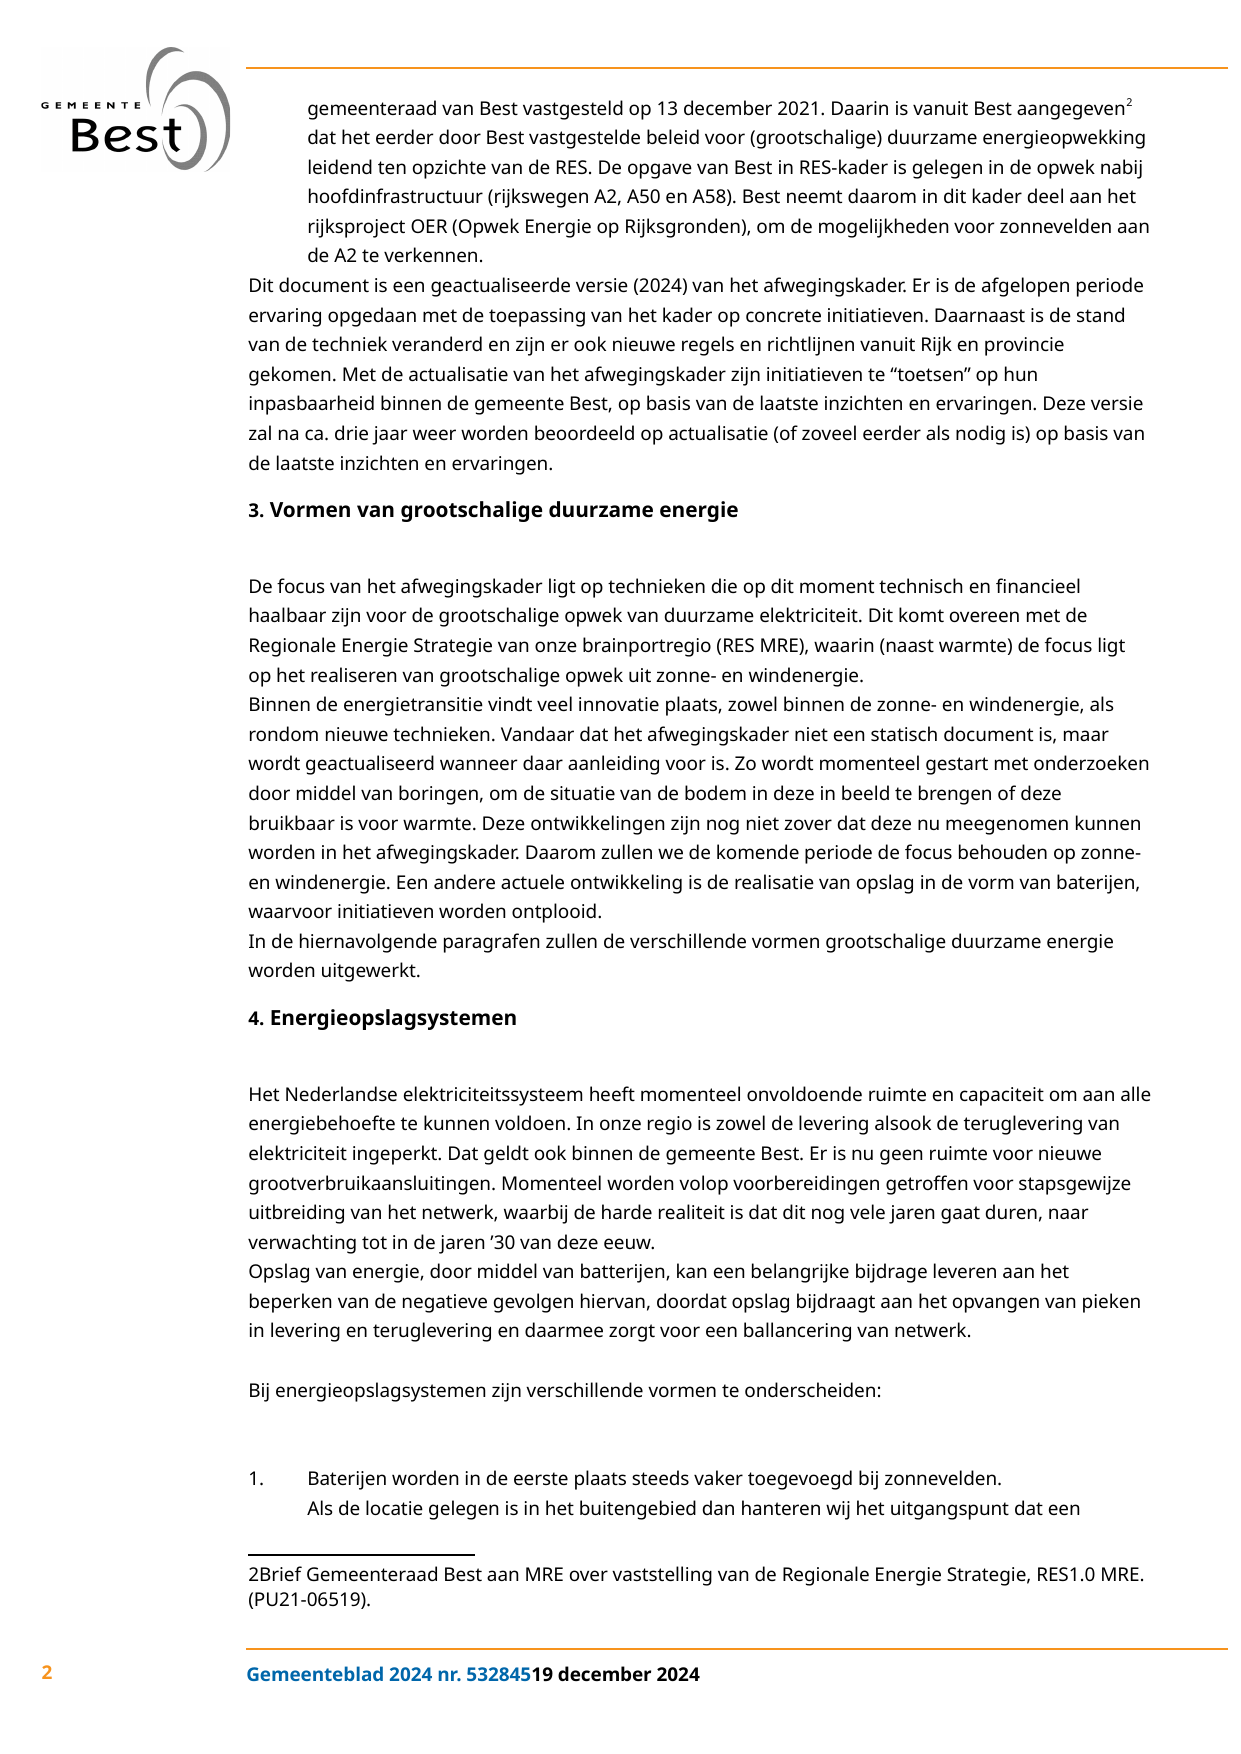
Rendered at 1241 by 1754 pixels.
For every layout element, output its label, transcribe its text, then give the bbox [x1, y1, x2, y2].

text Bij energieopslagsystemen zijn verschillende vormen te onderscheiden: [248, 1377, 1152, 1403]
picture [41, 47, 231, 172]
list Brief Gemeenteraad Best aan MRE over vaststelling van de Regionale Energie Strategie, RES1.0 MRE. (PU21-06519). [248, 1561, 1152, 1612]
text 3. Vormen van grootschalige duurzame energie [248, 495, 1152, 524]
text Opslag van energie, door middel van batterijen, kan een belangrijke bijdrage leveren aan het beperken van de negatieve gevolgen hiervan, doordat opslag bijdraagt aan het opvangen van pieken in levering en teruglevering en daarmee zorgt voor een ballancering van netwerk. [248, 1258, 1152, 1343]
text 4. Energieopslagsystemen [248, 1003, 1152, 1032]
list gemeenteraad van Best vastgesteld op 13 december 2021. Daarin is vanuit Best aangegeven dat het eerder door Best vastgestelde beleid voor (grootschalige) duurzame energieopwekking leidend ten opzichte van de RES. De opgave van Best in RES-kader is gelegen in de opwek nabij hoofdinfrastructuur (rijkswegen A2, A50 en A58). Best neemt daarom in dit kader deel aan het rijksproject OER (Opwek Energie op Rijksgronden), om de mogelijkheden voor zonnevelden aan de A2 te verkennen. [248, 95, 1152, 268]
text Dit document is een geactualiseerde versie (2024) van het afwegingskader. Er is de afgelopen periode ervaring opgedaan met de toepassing van het kader op concrete initiatieven. Daarnaast is de stand van de techniek veranderd en zijn er ook nieuwe regels en richtlijnen vanuit Rijk en provincie gekomen. Met de actualisatie van het afwegingskader zijn initiatieven te “toetsen” op hun inpasbaarheid binnen de gemeente Best, op basis van de laatste inzichten en ervaringen. Deze versie zal na ca. drie jaar weer worden beoordeeld op actualisatie (of zoveel eerder als nodig is) op basis van de laatste inzichten en ervaringen. [248, 272, 1152, 476]
text In de hiernavolgende paragrafen zullen de verschillende vormen grootschalige duurzame energie worden uitgewerkt. [248, 928, 1152, 983]
list Als de locatie gelegen is in het buitengebied dan hanteren wij het uitgangspunt dat een [248, 1495, 1152, 1521]
text De focus van het afwegingskader ligt op technieken die op dit moment technisch en financieel haalbaar zijn voor de grootschalige opwek van duurzame elektriciteit. Dit komt overeen met de Regionale Energie Strategie van onze brainportregio (RES MRE), waarin (naast warmte) de focus ligt op het realiseren van grootschalige opwek uit zonne- en windenergie. [248, 573, 1152, 688]
text Binnen de energietransitie vindt veel innovatie plaats, zowel binnen de zonne- en windenergie, als rondom nieuwe technieken. Vandaar dat het afwegingskader niet een statisch document is, maar wordt geactualiseerd wanneer daar aanleiding voor is. Zo wordt momenteel gestart met onderzoeken door middel van boringen, om de situatie van de bodem in deze in beeld te brengen of deze bruikbaar is voor warmte. Deze ontwikkelingen zijn nog niet zover dat deze nu meegenomen kunnen worden in het afwegingskader. Daarom zullen we de komende periode de focus behouden op zonne- en windenergie. Een andere actuele ontwikkeling is de realisatie van opslag in de vorm van baterijen, waarvoor initiatieven worden ontplooid. [248, 691, 1152, 924]
list Baterijen worden in de eerste plaats steeds vaker toegevoegd bij zonnevelden. [248, 1466, 1152, 1491]
text Het Nederlandse elektriciteitssysteem heeft momenteel onvoldoende ruimte en capaciteit om aan alle energiebehoefte te kunnen voldoen. In onze regio is zowel de levering alsook de teruglevering van elektriciteit ingeperkt. Dat geldt ook binnen de gemeente Best. Er is nu geen ruimte voor nieuwe grootverbruikaansluitingen. Momenteel worden volop voorbereidingen getroffen voor stapsgewijze uitbreiding van het netwerk, waarbij de harde realiteit is dat dit nog vele jaren gaat duren, naar verwachting tot in de jaren ’30 van deze eeuw. [248, 1081, 1152, 1255]
